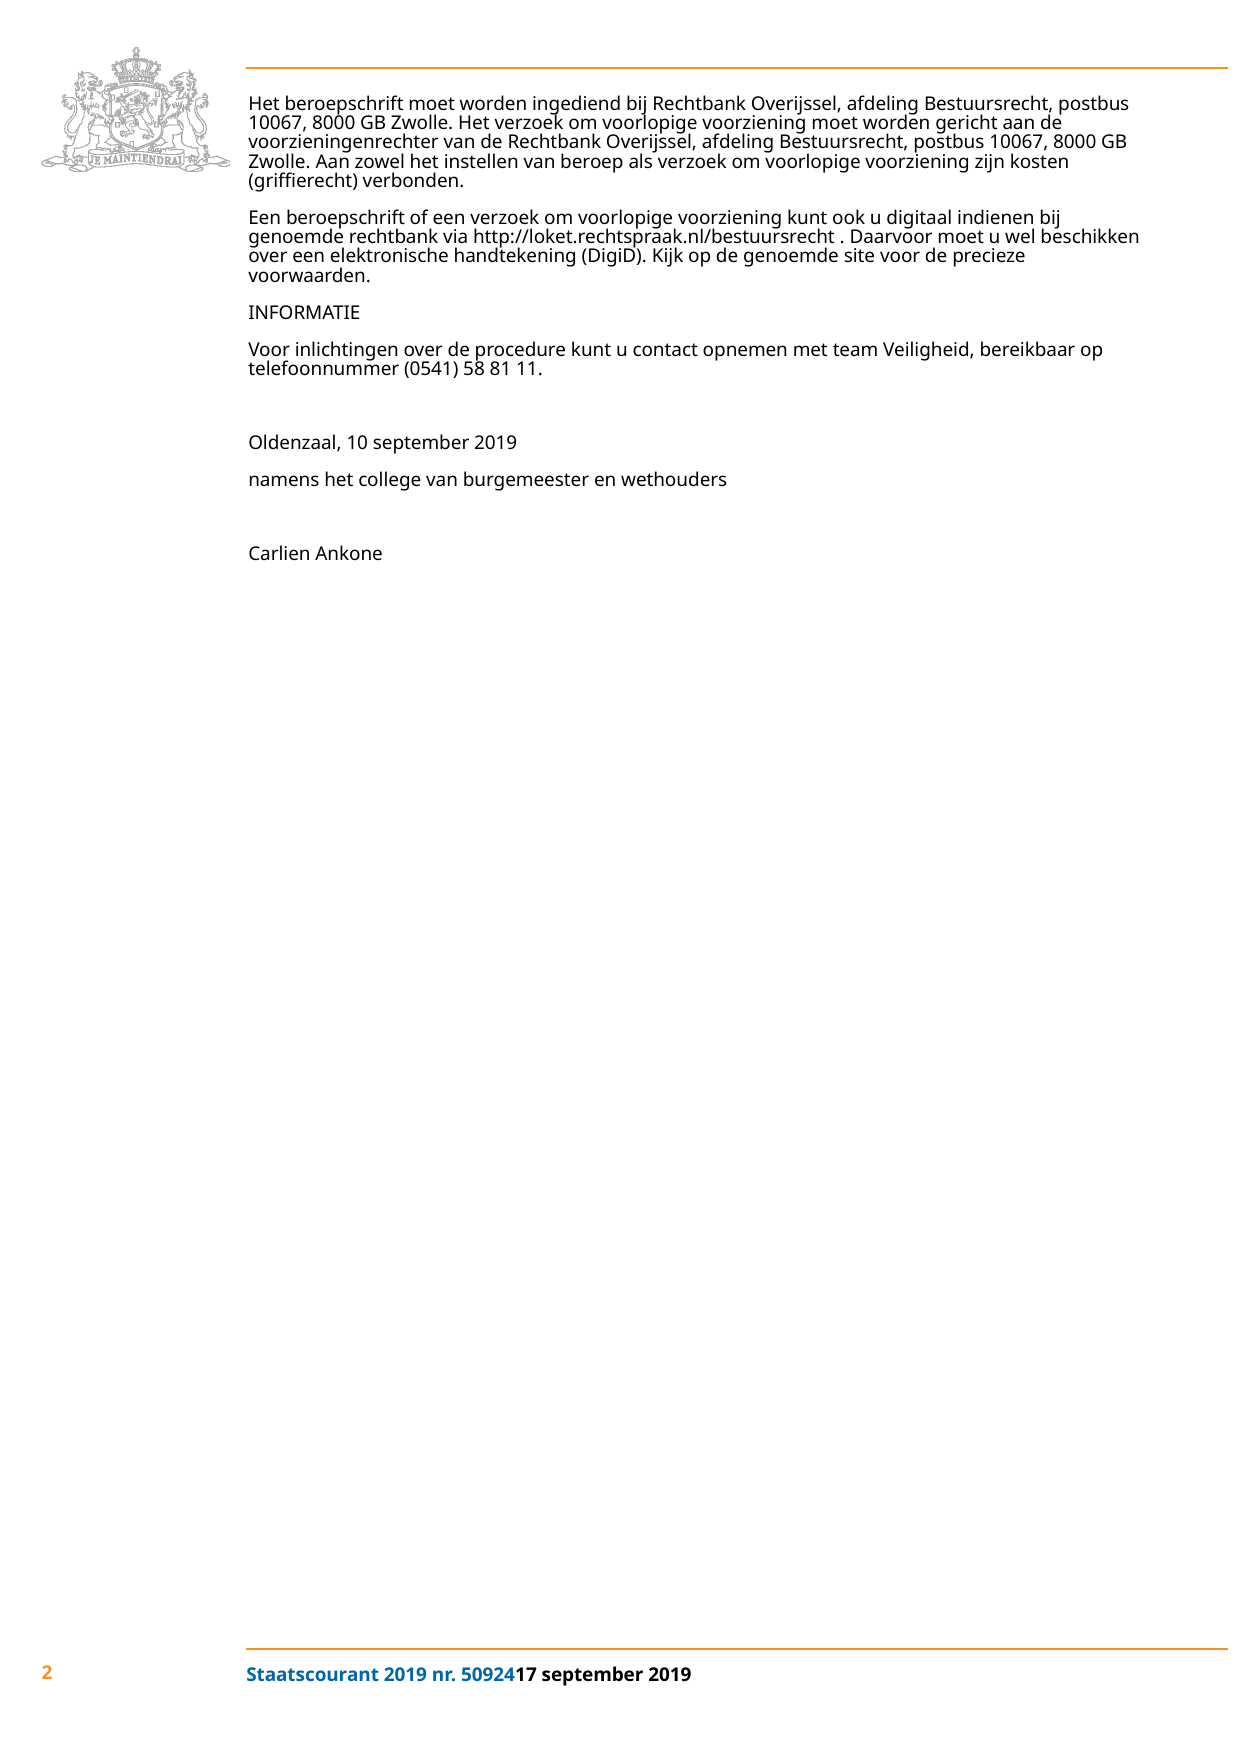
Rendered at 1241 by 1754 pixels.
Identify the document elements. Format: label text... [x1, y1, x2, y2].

text INFORMATIE [248, 304, 1152, 323]
text Oldenzaal, 10 september 2019 [248, 434, 1152, 453]
text Het beroepschrift moet worden ingediend bij Rechtbank Overijssel, afdeling Bestuursrecht, postbus 10067, 8000 GB Zwolle. Het verzoek om voorlopige voorziening moet worden gericht aan de voorzieningenrechter van de Rechtbank Overijssel, afdeling Bestuursrecht, postbus 10067, 8000 GB Zwolle. Aan zowel het instellen van beroep als verzoek om voorlopige voorziening zijn kosten (griffierecht) verbonden. [248, 95, 1152, 191]
text Een beroepschrift of een verzoek om voorlopige voorziening kunt ook u digitaal indienen bij genoemde rechtbank via http://loket.rechtspraak.nl/bestuursrecht . Daarvoor moet u wel beschikken over een elektronische handtekening (DigiD). Kijk op de genoemde site voor de precieze voorwaarden. [248, 209, 1152, 286]
text Carlien Ankone [248, 545, 1152, 564]
picture [41, 47, 231, 172]
text Voor inlichtingen over de procedure kunt u contact opnemen met team Veiligheid, bereikbaar op telefoonnummer (0541) 58 81 11. [248, 341, 1152, 379]
text namens het college van burgemeester en wethouders [248, 471, 1152, 490]
